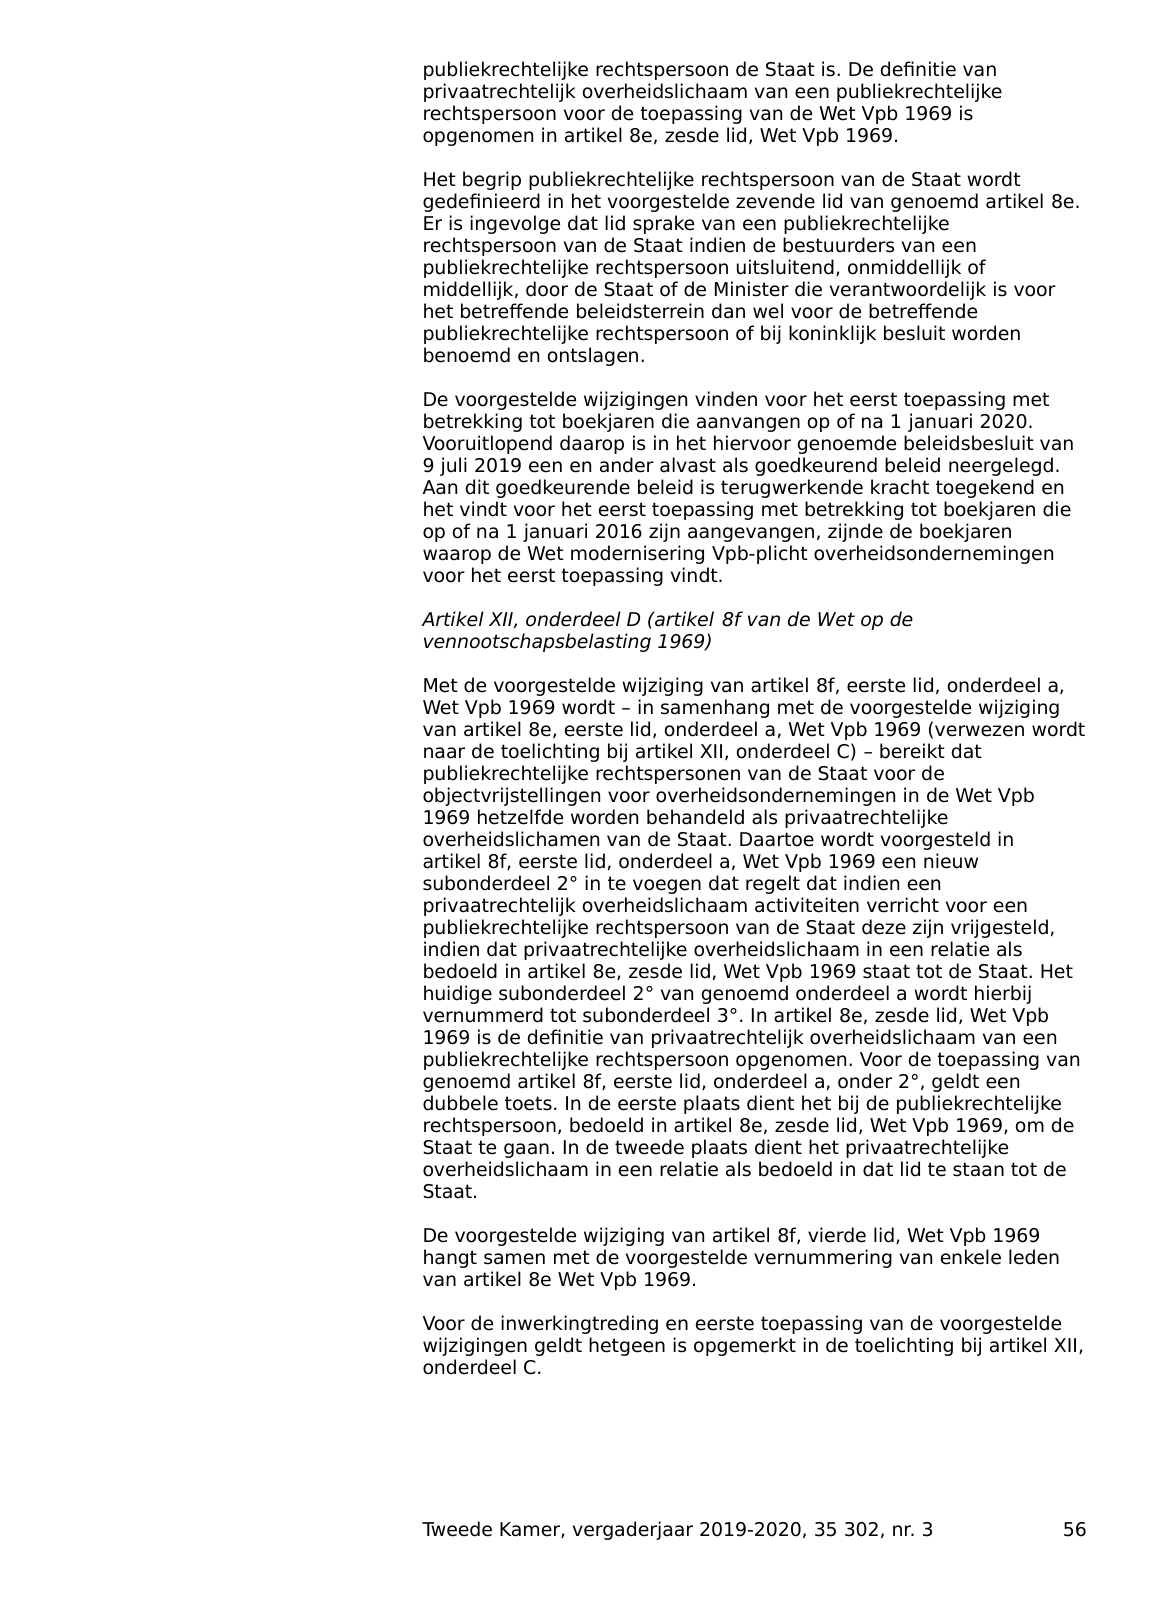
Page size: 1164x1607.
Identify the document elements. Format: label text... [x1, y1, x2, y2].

text Met de voorgestelde wijziging van artikel 8f, eerste lid, onderdeel a, Wet Vpb 1969 wordt – in samenhang met de voorgestelde wijziging van artikel 8e, eerste lid, onderdeel a, Wet Vpb 1969 (verwezen wordt naar de toelichting bij artikel XII, onderdeel C) – bereikt dat publiekrechtelijke rechtspersonen van de Staat voor de objectvrijstellingen voor overheidsondernemingen in de Wet Vpb 1969 hetzelfde worden behandeld als privaatrechtelijke overheidslichamen van de Staat. Daartoe wordt voorgesteld in artikel 8f, eerste lid, onderdeel a, Wet Vpb 1969 een nieuw subonderdeel 2° in te voegen dat regelt dat indien een privaatrechtelijk overheidslichaam activiteiten verricht voor een publiekrechtelijke rechtspersoon van de Staat deze zijn vrijgesteld, indien dat privaatrechtelijke overheidslichaam in een relatie als bedoeld in artikel 8e, zesde lid, Wet Vpb 1969 staat tot de Staat. Het huidige subonderdeel 2° van genoemd onderdeel a wordt hierbij vernummerd tot subonderdeel 3°. In artikel 8e, zesde lid, Wet Vpb 1969 is de definitie van privaatrechtelijk overheidslichaam van een publiekrechtelijke rechtspersoon opgenomen. Voor de toepassing van genoemd artikel 8f, eerste lid, onderdeel a, onder 2°, geldt een dubbele toets. In de eerste plaats dient het bij de publiekrechtelijke rechtspersoon, bedoeld in artikel 8e, zesde lid, Wet Vpb 1969, om de Staat te gaan. In de tweede plaats dient het privaatrechtelijke overheidslichaam in een relatie als bedoeld in dat lid te staan tot de Staat. [422, 675, 1087, 1203]
text publiekrechtelijke rechtspersoon de Staat is. De definitie van privaatrechtelijk overheidslichaam van een publiekrechtelijke rechtspersoon voor de toepassing van de Wet Vpb 1969 is opgenomen in artikel 8e, zesde lid, Wet Vpb 1969. [422, 59, 1087, 147]
subtitle Artikel XII, onderdeel D (artikel 8f van de Wet op de vennootschapsbelasting 1969) [422, 609, 1087, 653]
text De voorgestelde wijziging van artikel 8f, vierde lid, Wet Vpb 1969 hangt samen met de voorgestelde vernummering van enkele leden van artikel 8e Wet Vpb 1969. [422, 1225, 1087, 1291]
text Het begrip publiekrechtelijke rechtspersoon van de Staat wordt gedefinieerd in het voorgestelde zevende lid van genoemd artikel 8e. Er is ingevolge dat lid sprake van een publiekrechtelijke rechtspersoon van de Staat indien de bestuurders van een publiekrechtelijke rechtspersoon uitsluitend, onmiddellijk of middellijk, door de Staat of de Minister die verantwoordelijk is voor het betreffende beleidsterrein dan wel voor de betreffende publiekrechtelijke rechtspersoon of bij koninklijk besluit worden benoemd en ontslagen. [422, 169, 1087, 367]
text De voorgestelde wijzigingen vinden voor het eerst toepassing met betrekking tot boekjaren die aanvangen op of na 1 januari 2020. Vooruitlopend daarop is in het hiervoor genoemde beleidsbesluit van 9 juli 2019 een en ander alvast als goedkeurend beleid neergelegd. Aan dit goedkeurende beleid is terugwerkende kracht toegekend en het vindt voor het eerst toepassing met betrekking tot boekjaren die op of na 1 januari 2016 zijn aangevangen, zijnde de boekjaren waarop de Wet modernisering Vpb-plicht overheidsondernemingen voor het eerst toepassing vindt. [422, 389, 1087, 587]
text Voor de inwerkingtreding en eerste toepassing van de voorgestelde wijzigingen geldt hetgeen is opgemerkt in de toelichting bij artikel XII, onderdeel C. [422, 1313, 1087, 1379]
